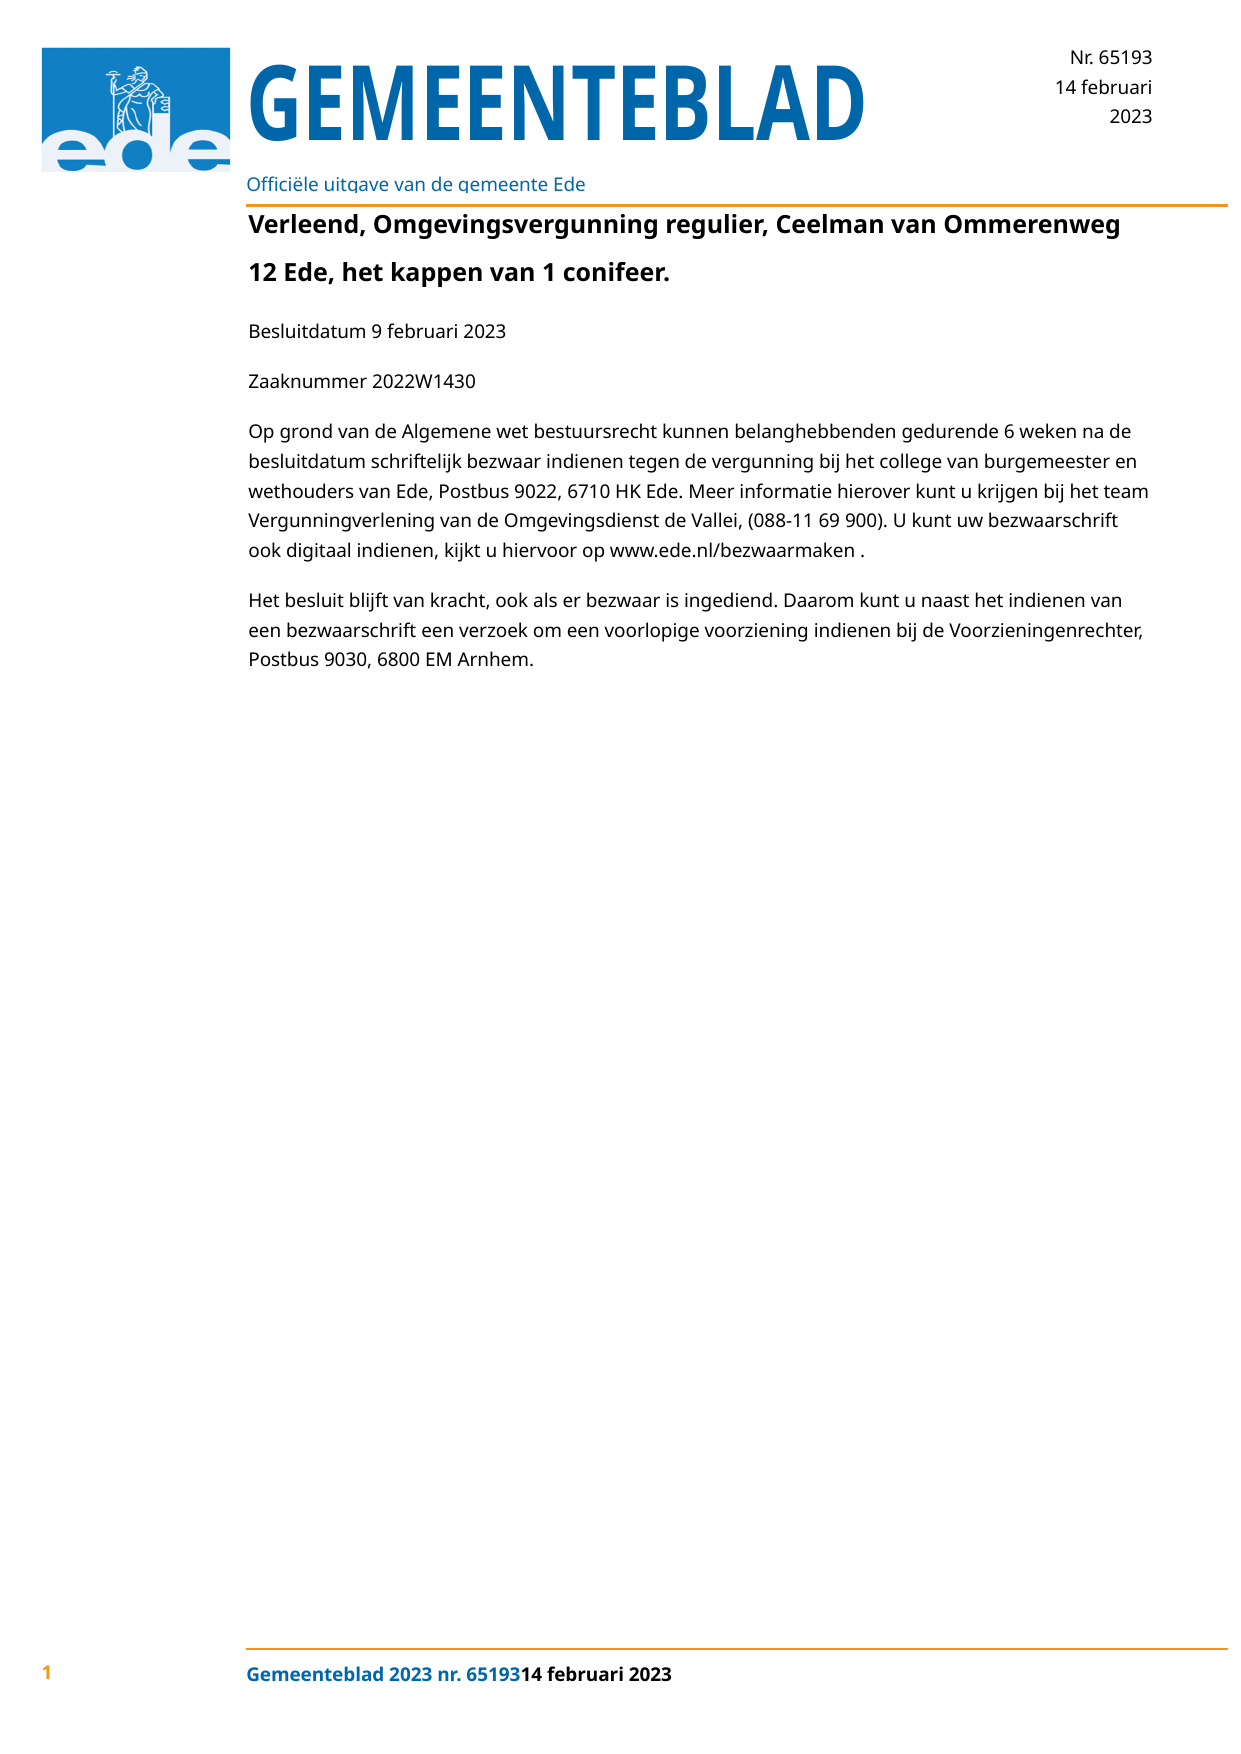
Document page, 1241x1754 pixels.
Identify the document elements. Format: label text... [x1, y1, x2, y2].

text Het besluit blijft van kracht, ook als er bezwaar is ingediend. Daarom kunt u naast het indienen van een bezwaarschrift een verzoek om een voorlopige voorziening indienen bij de Voorzieningenrechter, Postbus 9030, 6800 EM Arnhem. [248, 587, 1152, 672]
text Op grond van de Algemene wet bestuursrecht kunnen belanghebbenden gedurende 6 weken na de besluitdatum schriftelijk bezwaar indienen tegen de vergunning bij het college van burgemeester en wethouders van Ede, Postbus 9022, 6710 HK Ede. Meer informatie hierover kunt u krijgen bij het team Vergunningverlening van de Omgevingsdienst de Vallei, (088-11 69 900). U kunt uw bezwaarschrift ook digitaal indienen, kijkt u hiervoor op www.ede.nl/bezwaarmaken . [248, 419, 1152, 563]
picture [41, 47, 231, 172]
text Verleend, Omgevingsvergunning regulier, Ceelman van Ommerenweg 12 Ede, het kappen van 1 conifeer. [248, 207, 1152, 288]
text Zaaknummer 2022W1430 [248, 368, 1152, 394]
text Besluitdatum 9 februari 2023 [248, 318, 1152, 344]
